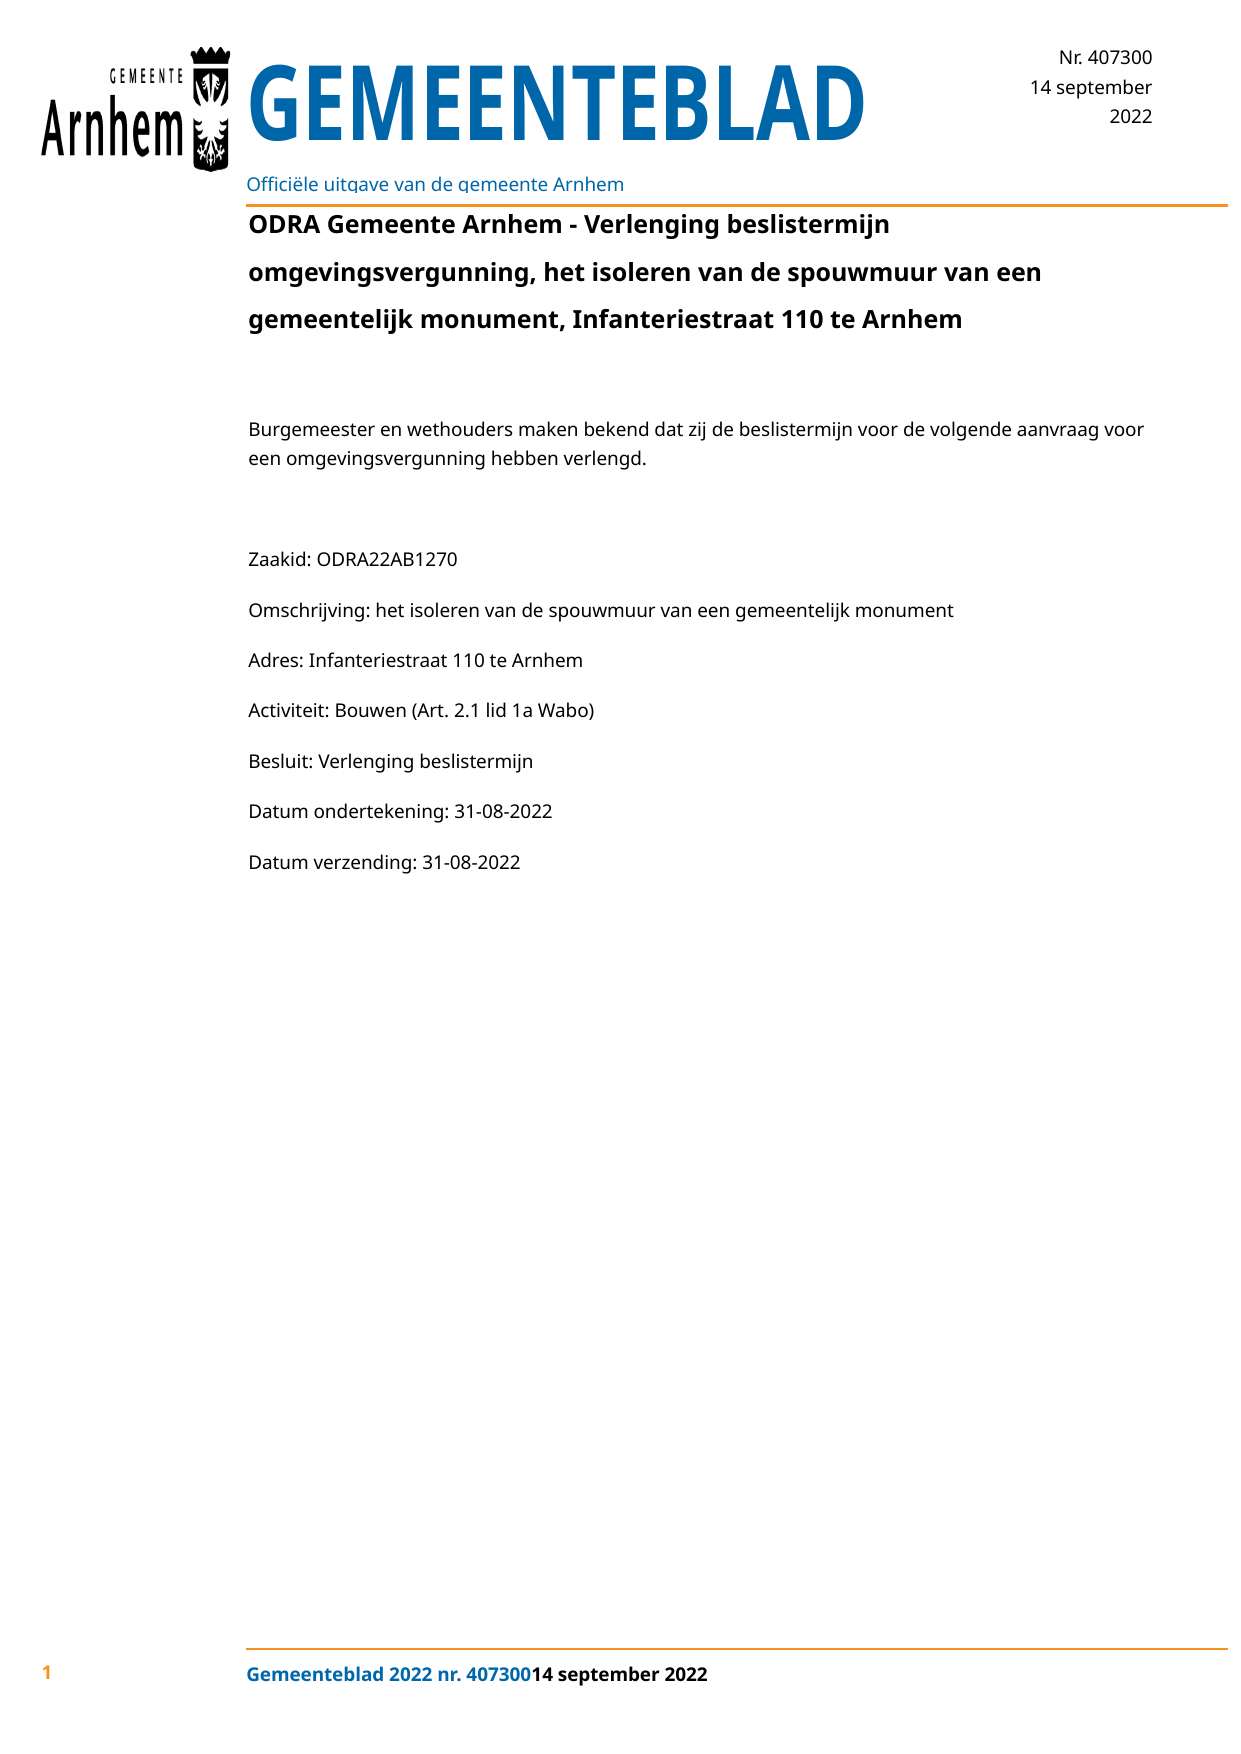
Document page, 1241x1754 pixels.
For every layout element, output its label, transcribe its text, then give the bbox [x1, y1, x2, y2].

text Datum ondertekening: 31-08-2022 [248, 798, 1152, 824]
text Burgemeester en wethouders maken bekend dat zij de beslistermijn voor de volgende aanvraag voor een omgevingsvergunning hebben verlengd. [248, 416, 1152, 471]
picture [41, 47, 231, 172]
text Activiteit: Bouwen (Art. 2.1 lid 1a Wabo) [248, 698, 1152, 723]
text Omschrijving: het isoleren van de spouwmuur van een gemeentelijk monument [248, 597, 1152, 622]
text Datum verzending: 31-08-2022 [248, 849, 1152, 874]
text Zaakid: ODRA22AB1270 [248, 546, 1152, 572]
text Besluit: Verlenging beslistermijn [248, 748, 1152, 774]
text Adres: Infanteriestraat 110 te Arnhem [248, 647, 1152, 673]
text ODRA Gemeente Arnhem - Verlenging beslistermijn omgevingsvergunning, het isoleren van de spouwmuur van een gemeentelijk monument, Infanteriestraat 110 te Arnhem [248, 207, 1152, 336]
